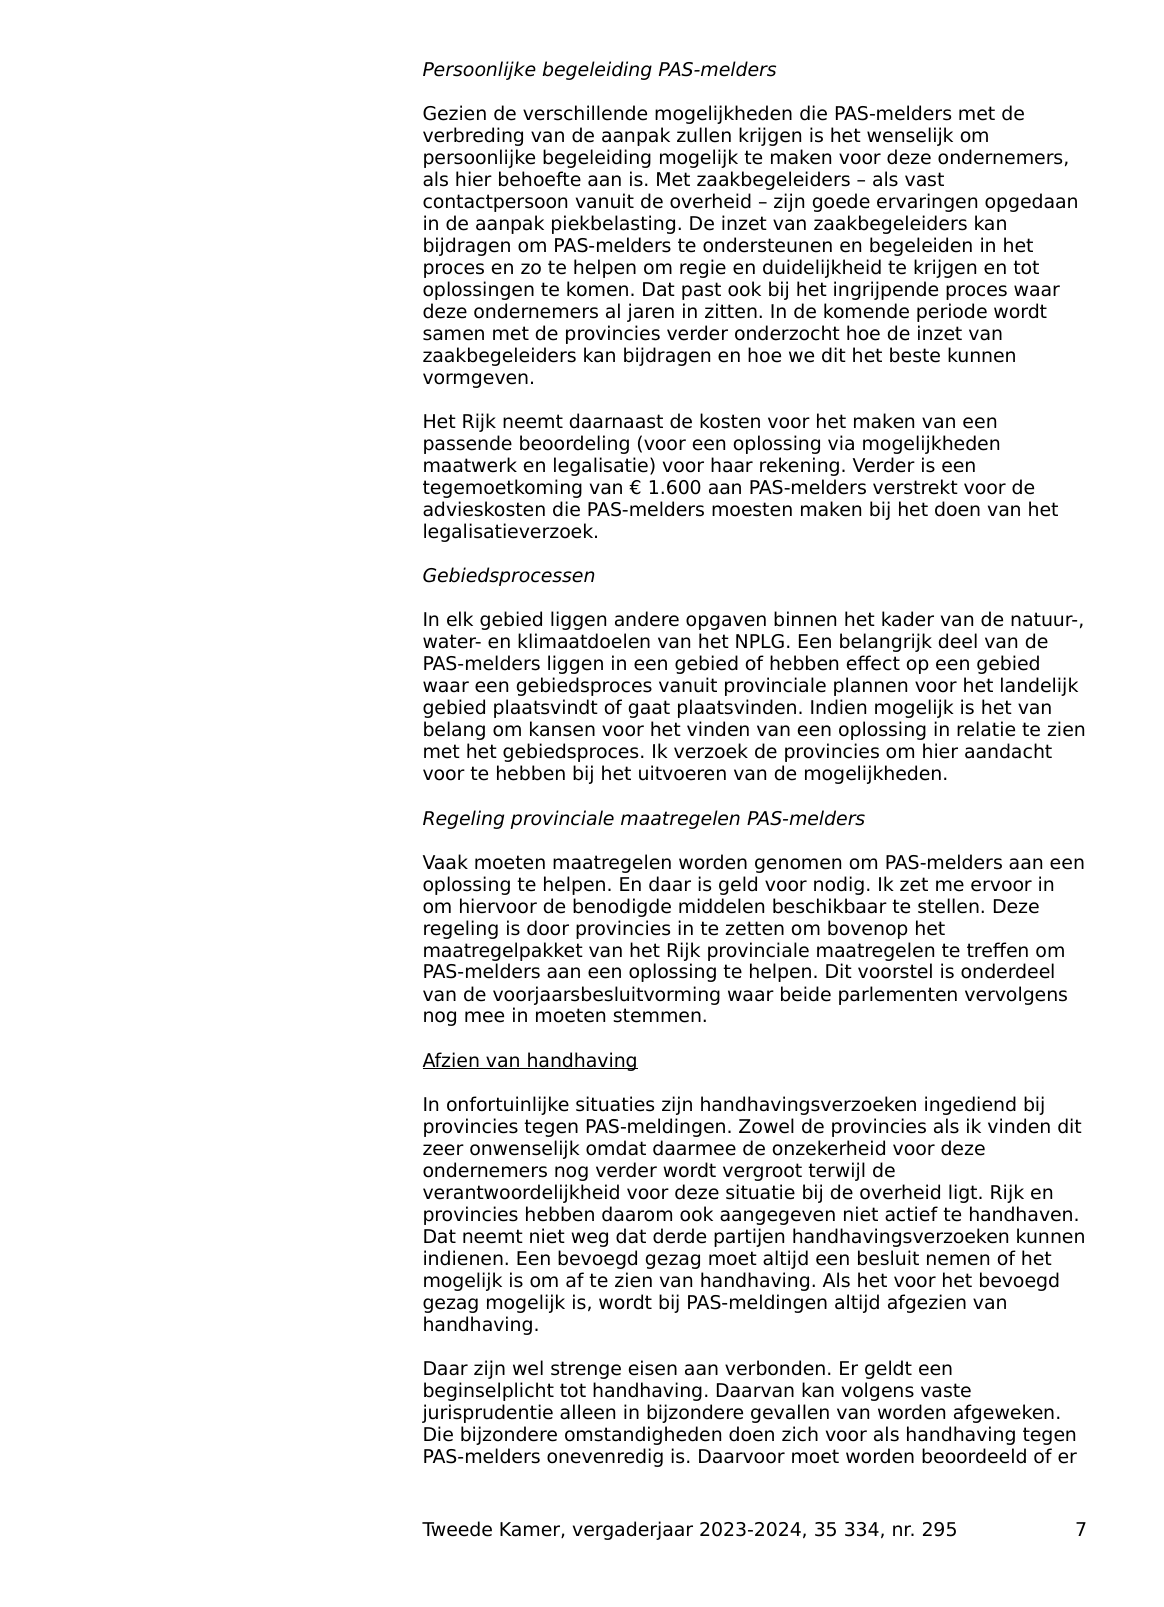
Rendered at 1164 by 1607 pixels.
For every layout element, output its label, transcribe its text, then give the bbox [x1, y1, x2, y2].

text In elk gebied liggen andere opgaven binnen het kader van de natuur-, water- en klimaatdoelen van het NPLG. Een belangrijk deel van de PAS-melders liggen in een gebied of hebben effect op een gebied waar een gebiedsproces vanuit provinciale plannen voor het landelijk gebied plaatsvindt of gaat plaatsvinden. Indien mogelijk is het van belang om kansen voor het vinden van een oplossing in relatie te zien met het gebiedsproces. Ik verzoek de provincies om hier aandacht voor te hebben bij het uitvoeren van de mogelijkheden. [422, 609, 1087, 785]
text In onfortuinlijke situaties zijn handhavingsverzoeken ingediend bij provincies tegen PAS-meldingen. Zowel de provincies als ik vinden dit zeer onwenselijk omdat daarmee de onzekerheid voor deze ondernemers nog verder wordt vergroot terwijl de verantwoordelijkheid voor deze situatie bij de overheid ligt. Rijk en provincies hebben daarom ook aangegeven niet actief te handhaven. Dat neemt niet weg dat derde partijen handhavingsverzoeken kunnen indienen. Een bevoegd gezag moet altijd een besluit nemen of het mogelijk is om af te zien van handhaving. Als het voor het bevoegd gezag mogelijk is, wordt bij PAS-meldingen altijd afgezien van handhaving. [422, 1094, 1087, 1336]
text Vaak moeten maatregelen worden genomen om PAS-melders aan een oplossing te helpen. En daar is geld voor nodig. Ik zet me ervoor in om hiervoor de benodigde middelen beschikbaar te stellen. Deze regeling is door provincies in te zetten om bovenop het maatregelpakket van het Rijk provinciale maatregelen te treffen om PAS-melders aan een oplossing te helpen. Dit voorstel is onderdeel van de voorjaarsbesluitvorming waar beide parlementen vervolgens nog mee in moeten stemmen. [422, 852, 1087, 1027]
subtitle Afzien van handhaving [422, 1049, 1087, 1072]
text Gezien de verschillende mogelijkheden die PAS-melders met de verbreding van de aanpak zullen krijgen is het wenselijk om persoonlijke begeleiding mogelijk te maken voor deze ondernemers, als hier behoefte aan is. Met zaakbegeleiders – als vast contactpersoon vanuit de overheid – zijn goede ervaringen opgedaan in de aanpak piekbelasting. De inzet van zaakbegeleiders kan bijdragen om PAS-melders te ondersteunen en begeleiden in het proces en zo te helpen om regie en duidelijkheid te krijgen en tot oplossingen te komen. Dat past ook bij het ingrijpende proces waar deze ondernemers al jaren in zitten. In de komende periode wordt samen met de provincies verder onderzocht hoe de inzet van zaakbegeleiders kan bijdragen en hoe we dit het beste kunnen vormgeven. [422, 103, 1087, 389]
text Het Rijk neemt daarnaast de kosten voor het maken van een passende beoordeling (voor een oplossing via mogelijkheden maatwerk en legalisatie) voor haar rekening. Verder is een tegemoetkoming van € 1.600 aan PAS-melders verstrekt voor de advieskosten die PAS-melders moesten maken bij het doen van het legalisatieverzoek. [422, 411, 1087, 543]
subtitle Gebiedsprocessen [422, 565, 1087, 587]
subtitle Regeling provinciale maatregelen PAS-melders [422, 807, 1087, 829]
subtitle Persoonlijke begeleiding PAS-melders [422, 59, 1087, 81]
text Daar zijn wel strenge eisen aan verbonden. Er geldt een beginselplicht tot handhaving. Daarvan kan volgens vaste jurisprudentie alleen in bijzondere gevallen van worden afgeweken. Die bijzondere omstandigheden doen zich voor als handhaving tegen PAS-melders onevenredig is. Daarvoor moet worden beoordeeld of er [422, 1358, 1087, 1468]
